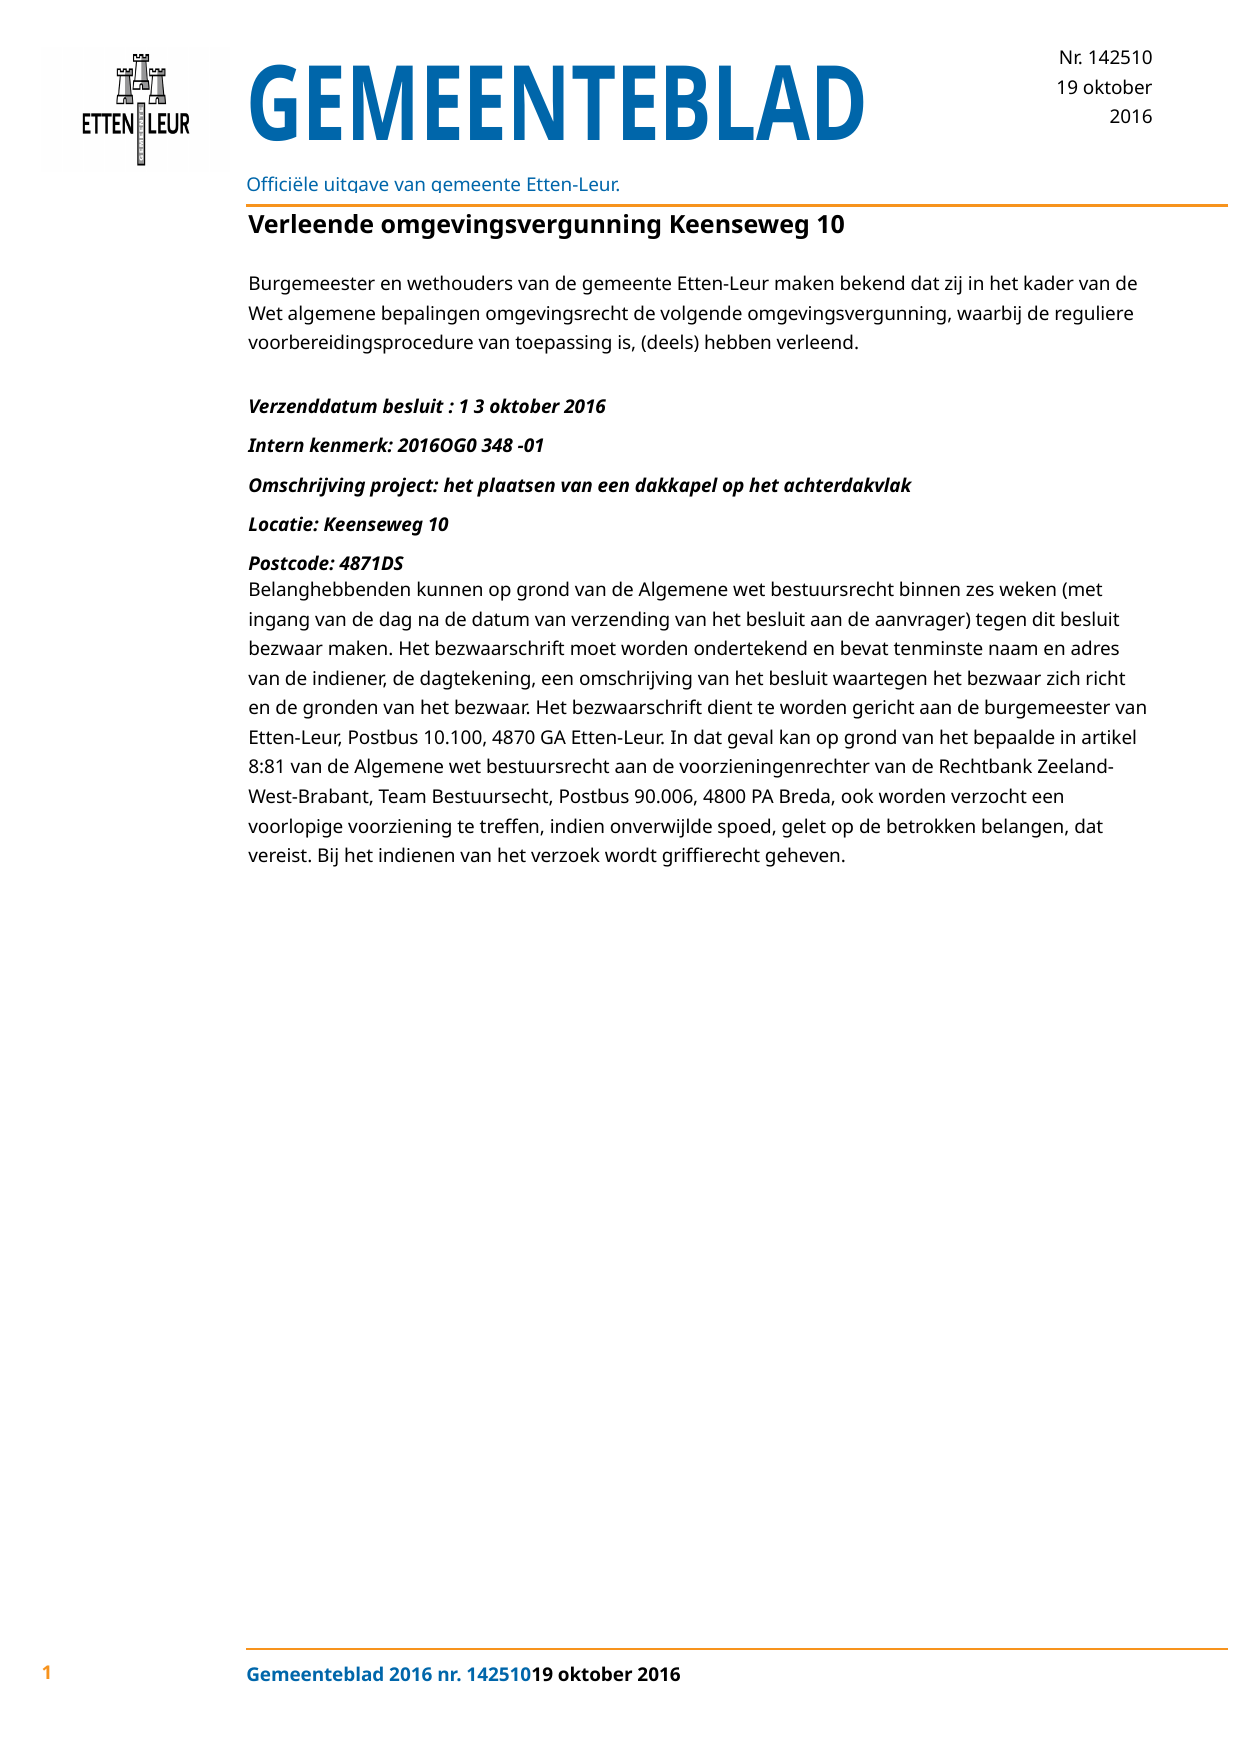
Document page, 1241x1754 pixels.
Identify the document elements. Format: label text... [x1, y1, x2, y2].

text Locatie: Keenseweg 10 [248, 511, 1152, 537]
text Verleende omgevingsvergunning Keenseweg 10 [248, 207, 1152, 241]
text Intern kenmerk: 2016OG0 348 -01 [248, 433, 1152, 458]
picture [41, 47, 231, 172]
text Burgemeester en wethouders van de gemeente Etten-Leur maken bekend dat zij in het kader van de Wet algemene bepalingen omgevingsrecht de volgende omgevingsvergunning, waarbij de reguliere voorbereidingsprocedure van toepassing is, (deels) hebben verleend. [248, 270, 1152, 355]
text Postcode: 4871DS [248, 551, 1152, 576]
text Omschrijving project: het plaatsen van een dakkapel op het achterdakvlak [248, 472, 1152, 498]
text Verzenddatum besluit : 1 3 oktober 2016 [248, 393, 1152, 419]
text Belanghebbenden kunnen op grond van de Algemene wet bestuursrecht binnen zes weken (met ingang van de dag na de datum van verzending van het besluit aan de aanvrager) tegen dit besluit bezwaar maken. Het bezwaarschrift moet worden ondertekend en bevat tenminste naam en adres van de indiener, de dagtekening, een omschrijving van het besluit waartegen het bezwaar zich richt en de gronden van het bezwaar. Het bezwaarschrift dient te worden gericht aan de burgemeester van Etten-Leur, Postbus 10.100, 4870 GA Etten-Leur. In dat geval kan op grond van het bepaalde in artikel 8:81 van de Algemene wet bestuursrecht aan de voorzieningenrechter van de Rechtbank Zeeland-West-Brabant, Team Bestuursecht, Postbus 90.006, 4800 PA Breda, ook worden verzocht een voorlopige voorziening te treffen, indien onverwijlde spoed, gelet op de betrokken belangen, dat vereist. Bij het indienen van het verzoek wordt griffierecht geheven. [248, 576, 1152, 868]
